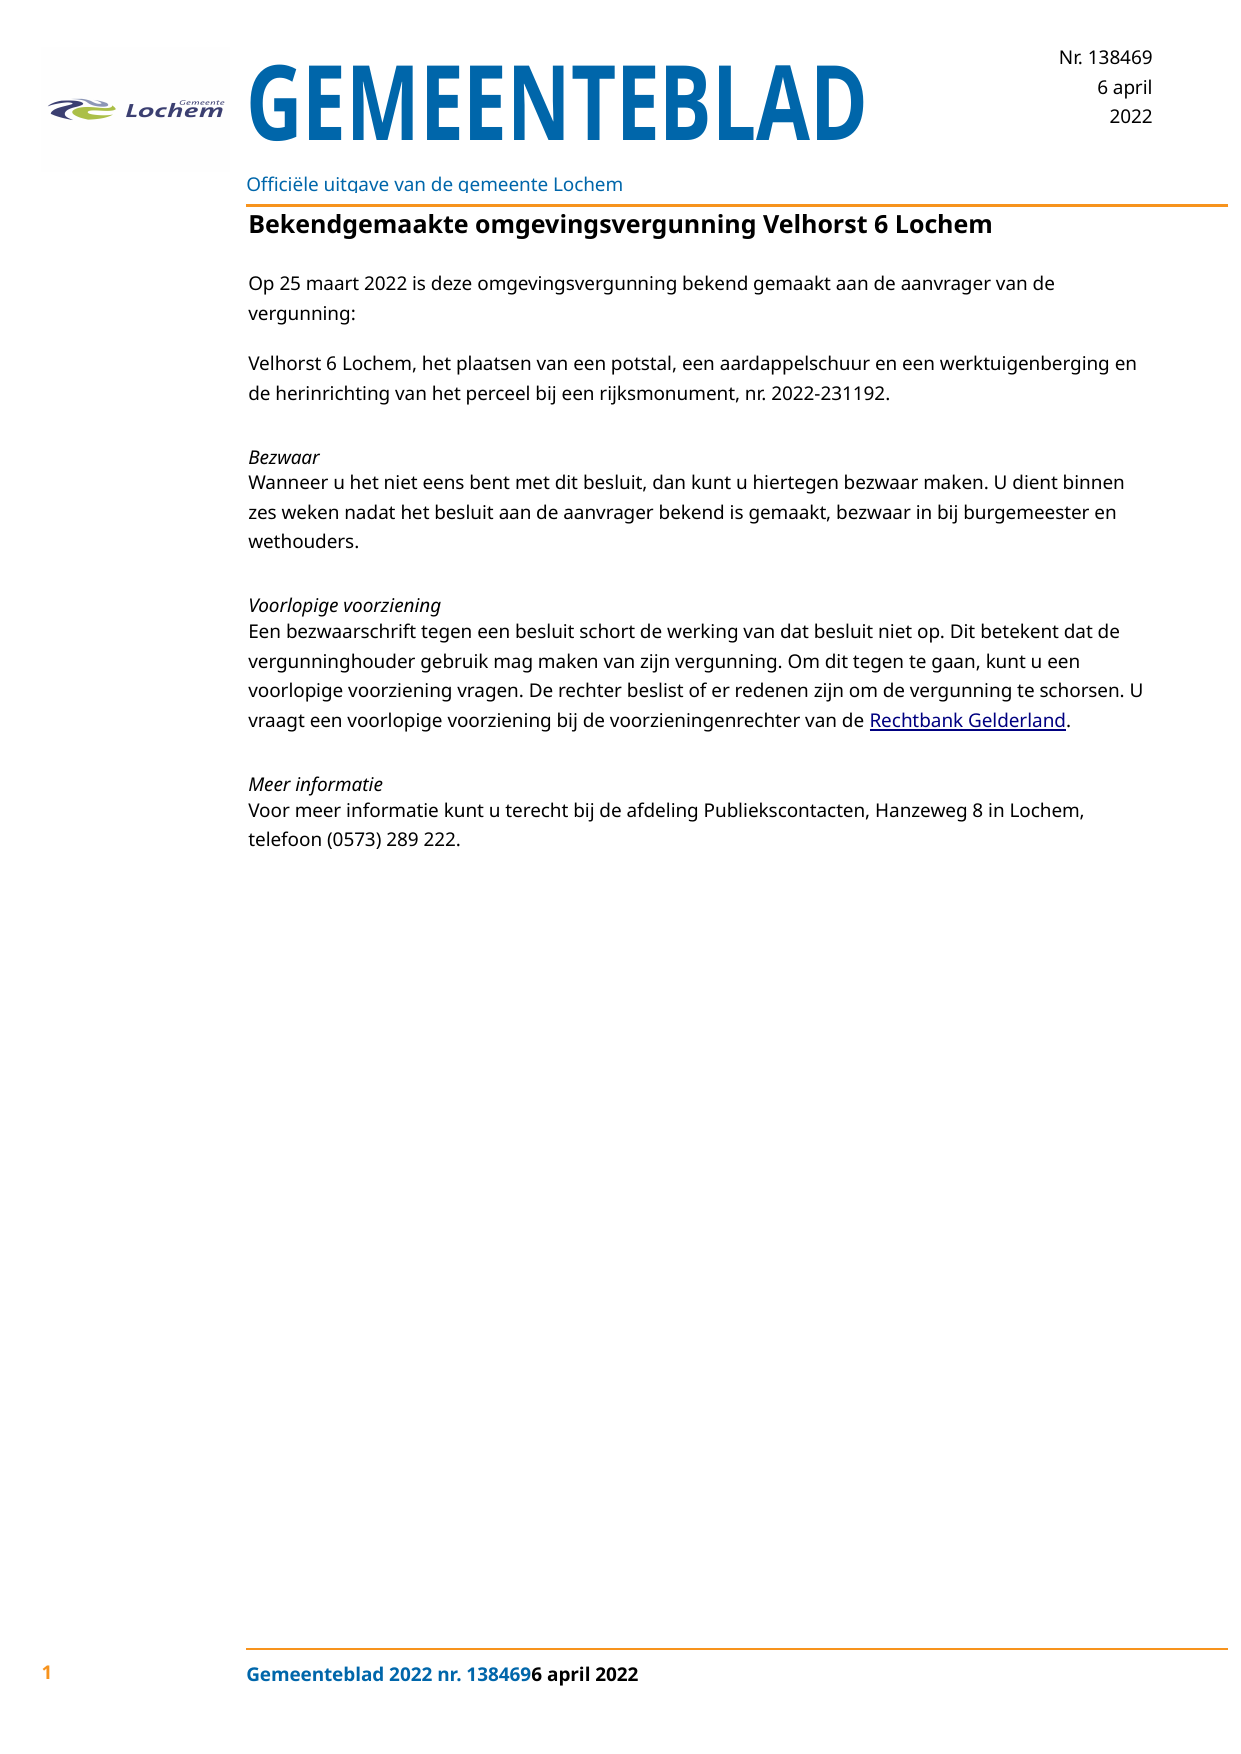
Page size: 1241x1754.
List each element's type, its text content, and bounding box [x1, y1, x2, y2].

text Velhorst 6 Lochem, het plaatsen van een potstal, een aardappelschuur en een werktuigenberging en de herinrichting van het perceel bij een rijksmonument, nr. 2022-231192. [248, 350, 1152, 406]
text Bekendgemaakte omgevingsvergunning Velhorst 6 Lochem [248, 207, 1152, 241]
text Op 25 maart 2022 is deze omgevingsvergunning bekend gemaakt aan de aanvrager van de vergunning: [248, 270, 1152, 326]
text Bezwaar [248, 444, 1152, 469]
text Voorlopige voorziening [248, 593, 1152, 618]
text Wanneer u het niet eens bent met dit besluit, dan kunt u hiertegen bezwaar maken. U dient binnen zes weken nadat het besluit aan de aanvrager bekend is gemaakt, bezwaar in bij burgemeester en wethouders. [248, 469, 1152, 554]
picture [41, 47, 231, 172]
text Voor meer informatie kunt u terecht bij de afdeling Publiekscontacten, Hanzeweg 8 in Lochem, telefoon (0573) 289 222. [248, 797, 1152, 852]
text Meer informatie [248, 771, 1152, 797]
text Een bezwaarschrift tegen een besluit schort de werking van dat besluit niet op. Dit betekent dat de vergunninghouder gebruik mag maken van zijn vergunning. Om dit tegen te gaan, kunt u een voorlopige voorziening vragen. De rechter beslist of er redenen zijn om de vergunning te schorsen. U vraagt een voorlopige voorziening bij de voorzieningenrechter van de Rechtbank Gelderland. [248, 618, 1152, 733]
